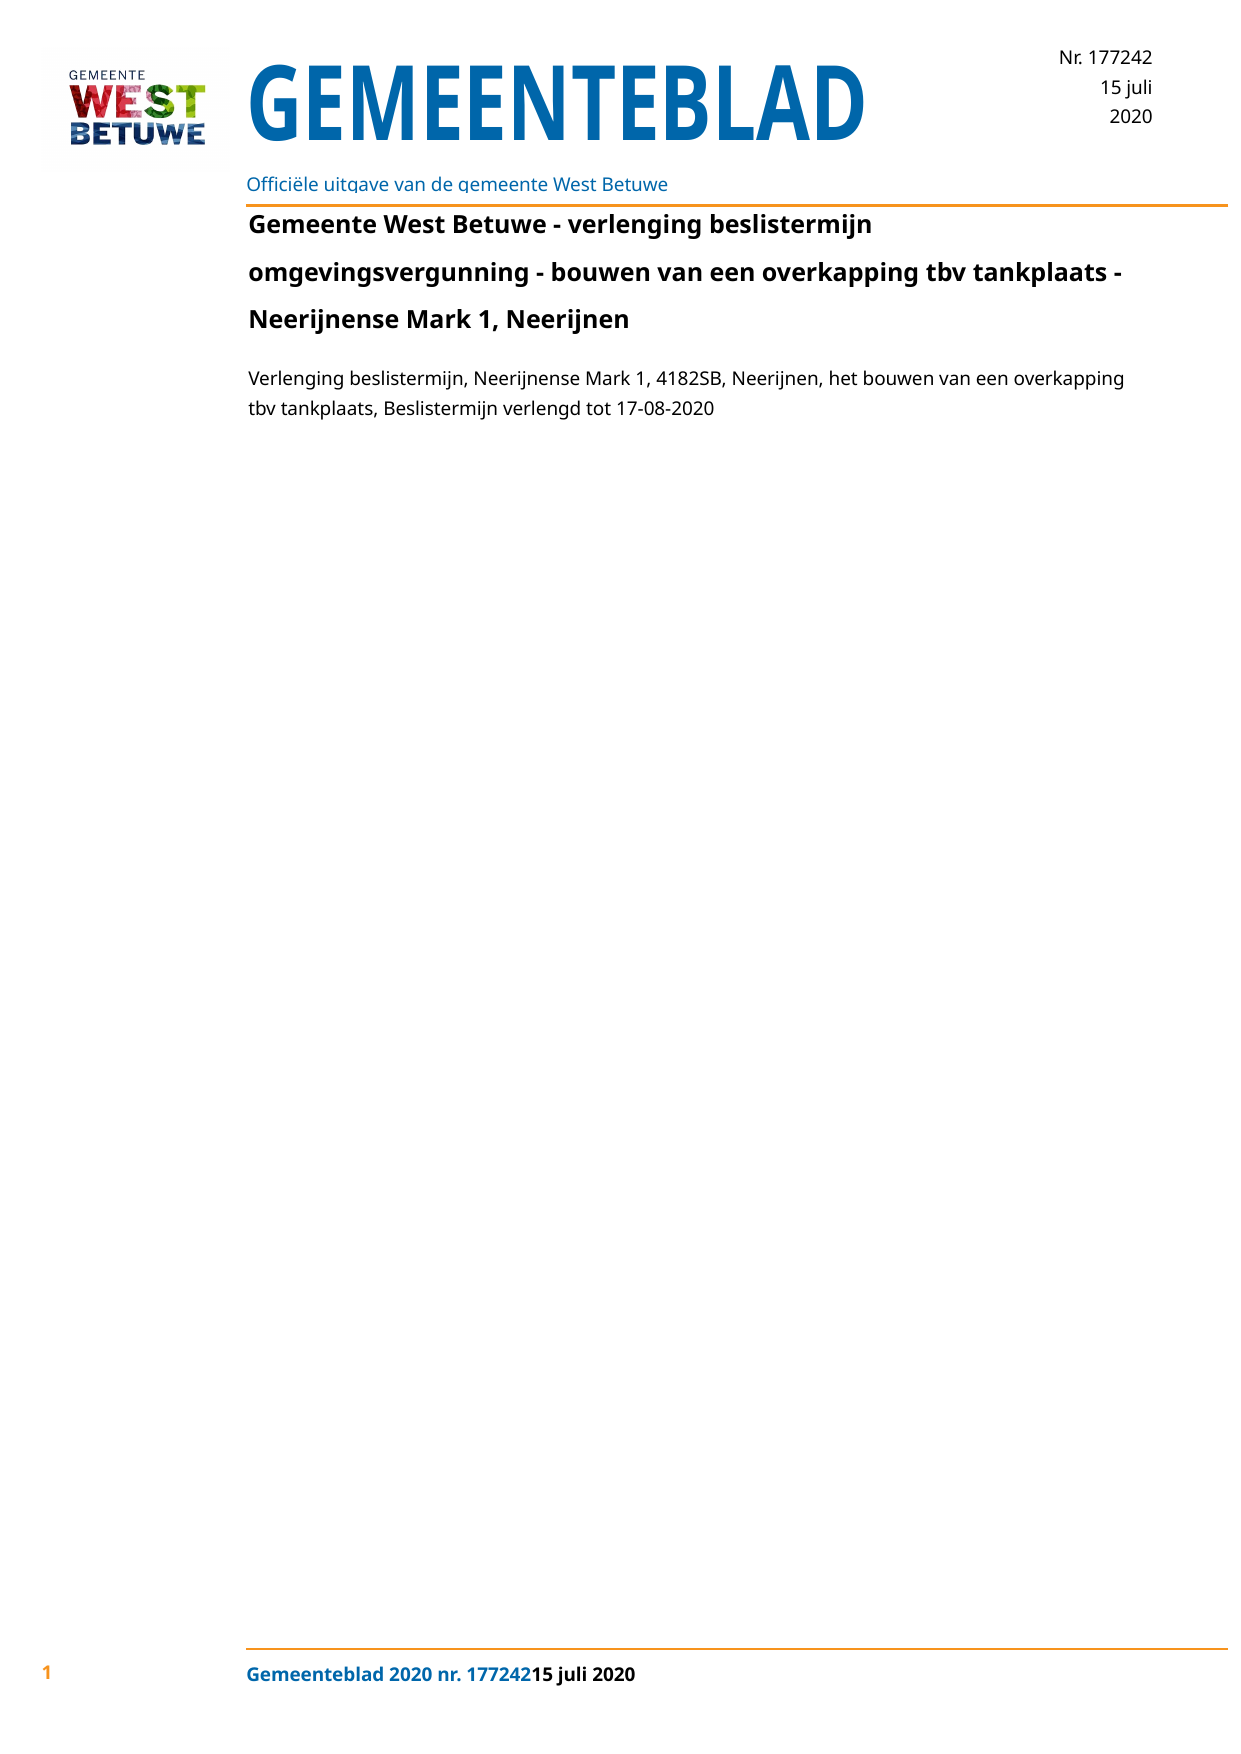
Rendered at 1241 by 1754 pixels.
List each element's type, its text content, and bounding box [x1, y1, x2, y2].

picture [41, 47, 231, 172]
text Verlenging beslistermijn, Neerijnense Mark 1, 4182SB, Neerijnen, het bouwen van een overkapping tbv tankplaats, Beslistermijn verlengd tot 17-08-2020 [248, 366, 1152, 421]
text Gemeente West Betuwe - verlenging beslistermijn omgevingsvergunning - bouwen van een overkapping tbv tankplaats - Neerijnense Mark 1, Neerijnen [248, 207, 1152, 336]
